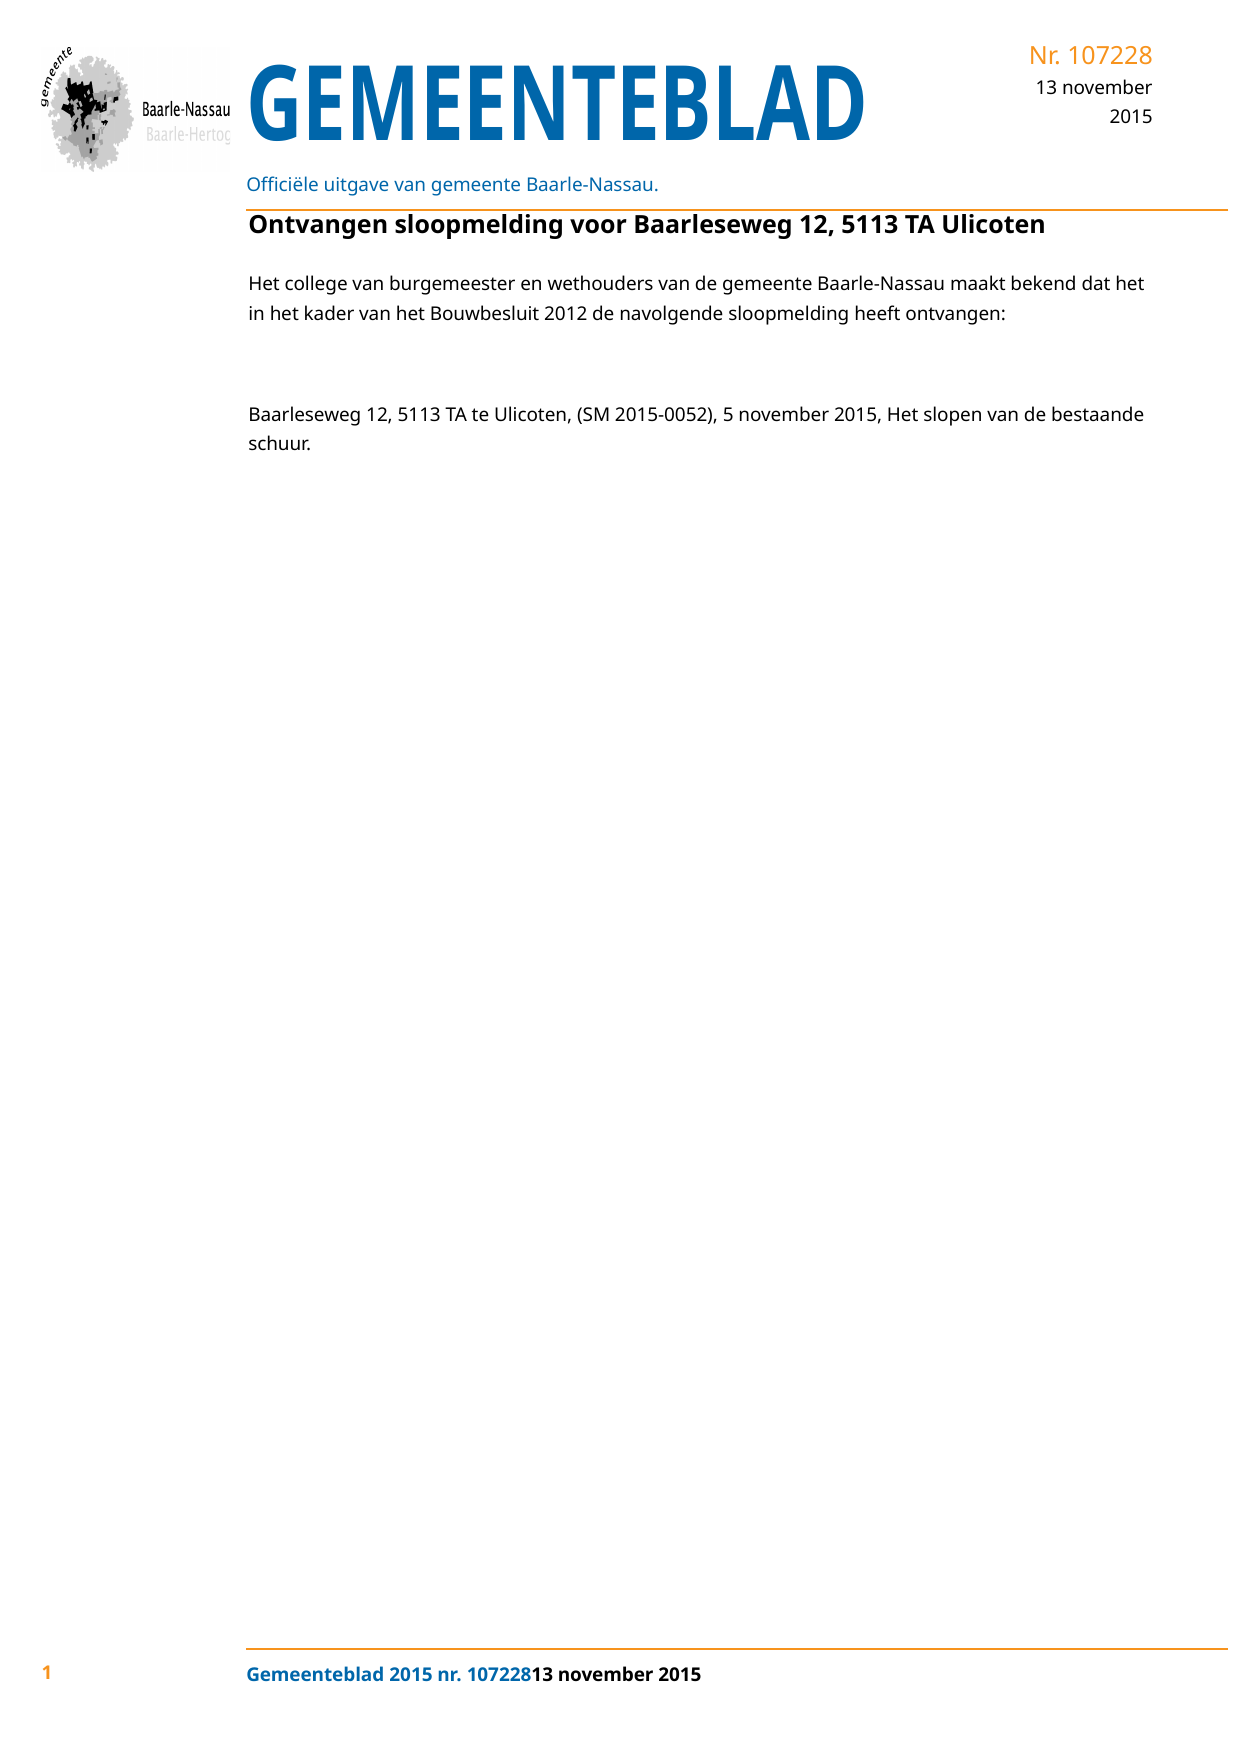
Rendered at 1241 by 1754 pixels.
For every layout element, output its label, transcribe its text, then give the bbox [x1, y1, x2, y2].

text Ontvangen sloopmelding voor Baarleseweg 12, 5113 TA Ulicoten [248, 211, 1152, 241]
picture [41, 47, 231, 172]
text Baarleseweg 12, 5113 TA te Ulicoten, (SM 2015-0052), 5 november 2015, Het slopen van de bestaande schuur. [248, 401, 1152, 456]
text Het college van burgemeester en wethouders van de gemeente Baarle-Nassau maakt bekend dat het in het kader van het Bouwbesluit 2012 de navolgende sloopmelding heeft ontvangen: [248, 270, 1152, 326]
